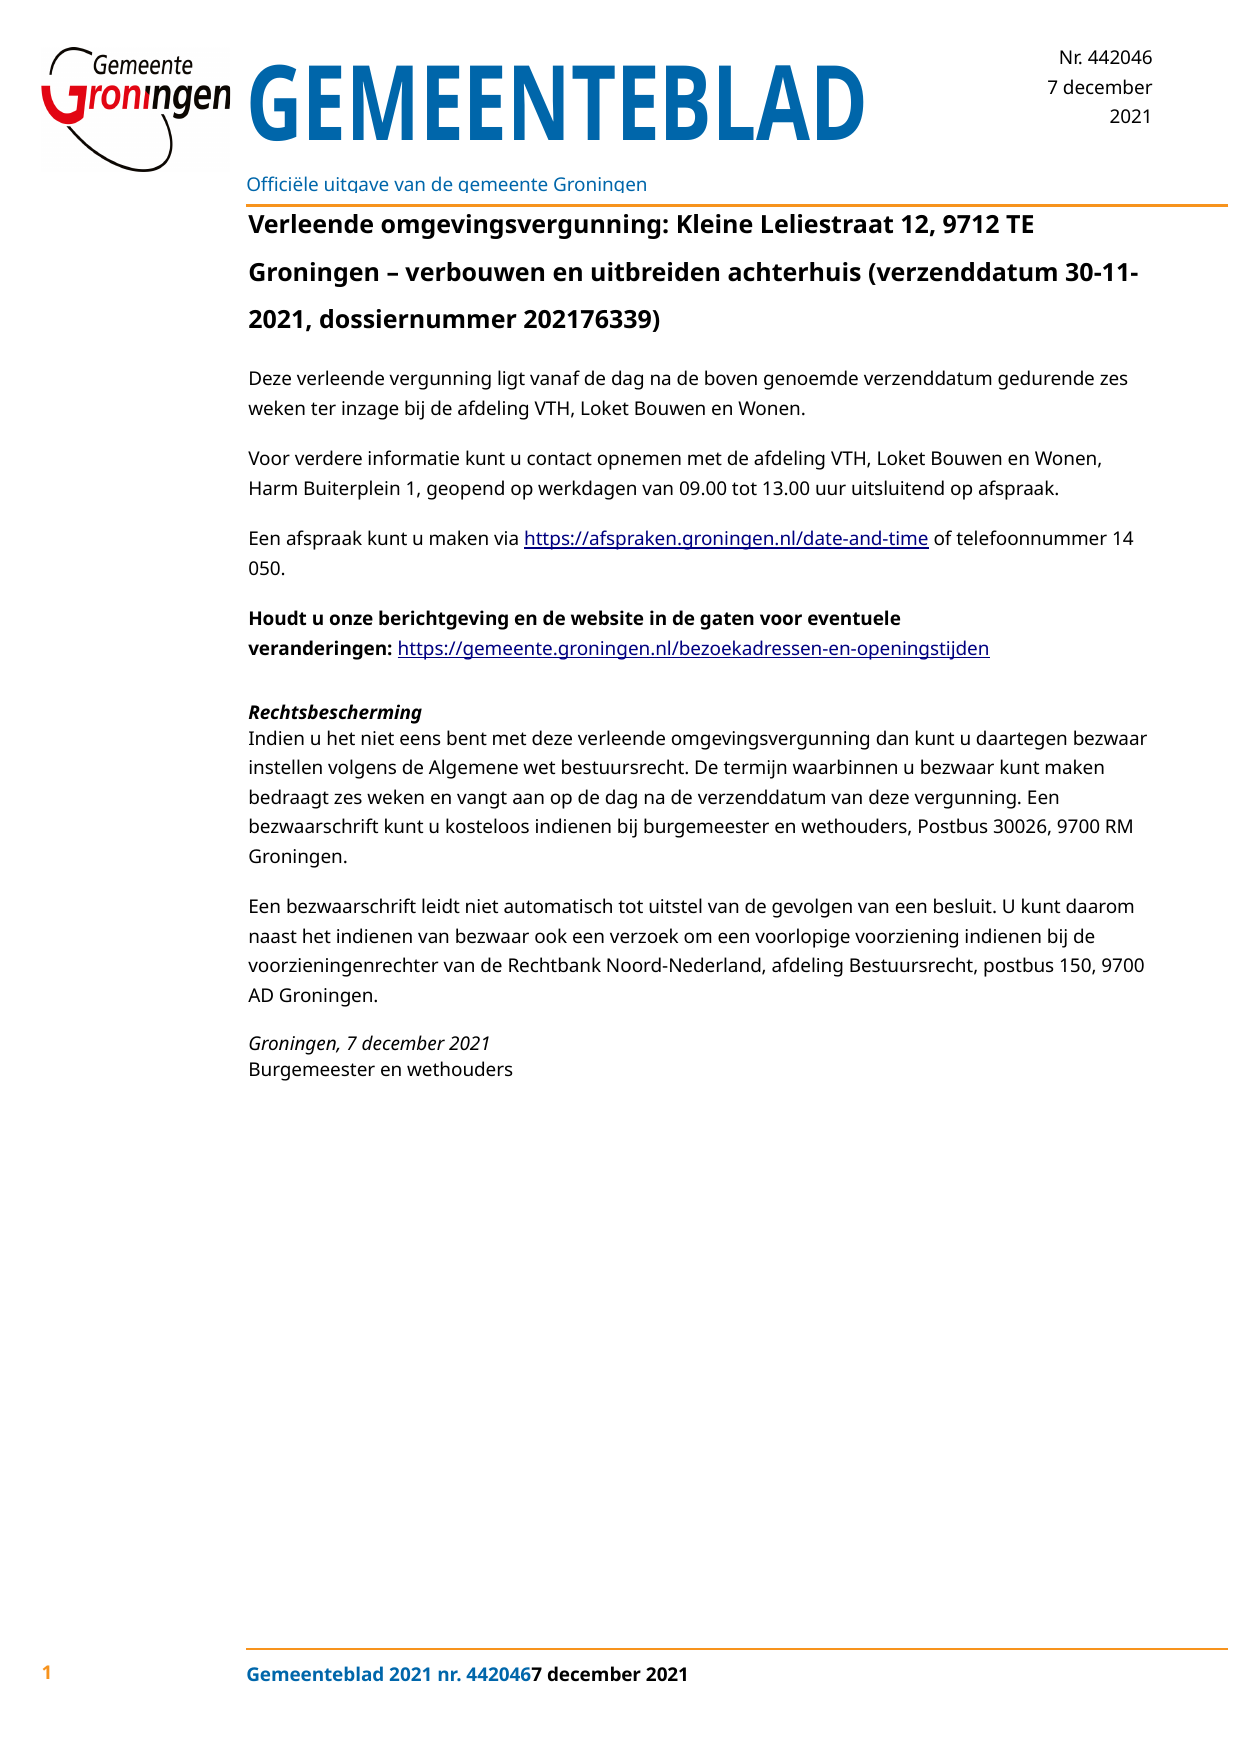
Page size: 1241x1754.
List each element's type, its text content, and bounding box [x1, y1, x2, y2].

text Indien u het niet eens bent met deze verleende omgevingsvergunning dan kunt u daartegen bezwaar instellen volgens de Algemene wet bestuursrecht. De termijn waarbinnen u bezwaar kunt maken bedraagt zes weken en vangt aan op de dag na de verzenddatum van deze vergunning. Een bezwaarschrift kunt u kosteloos indienen bij burgemeester en wethouders, Postbus 30026, 9700 RM Groningen. [248, 725, 1152, 869]
picture [41, 47, 231, 172]
text Groningen, 7 december 2021 [248, 1030, 1152, 1056]
text Een afspraak kunt u maken via https://afspraken.groningen.nl/date-and-time of telefoonnummer 14 050. [248, 526, 1152, 581]
text Voor verdere informatie kunt u contact opnemen met de afdeling VTH, Loket Bouwen en Wonen, Harm Buiterplein 1, geopend op werkdagen van 09.00 tot 13.00 uur uitsluitend op afspraak. [248, 446, 1152, 501]
text Een bezwaarschrift leidt niet automatisch tot uitstel van de gevolgen van een besluit. U kunt daarom naast het indienen van bezwaar ook een verzoek om een voorlopige voorziening indienen bij de voorzieningenrechter van de Rechtbank Noord-Nederland, afdeling Bestuursrecht, postbus 150, 9700 AD Groningen. [248, 893, 1152, 1008]
text Rechtsbescherming [248, 699, 1152, 725]
text Houdt u onze berichtgeving en de website in de gaten voor eventuele veranderingen: https://gemeente.groningen.nl/bezoekadressen-en-openingstijden [248, 606, 1152, 661]
text Verleende omgevingsvergunning: Kleine Leliestraat 12, 9712 TE Groningen – verbouwen en uitbreiden achterhuis (verzenddatum 30-11-2021, dossiernummer 202176339) [248, 207, 1152, 336]
text Burgemeester en wethouders [248, 1056, 1152, 1082]
text Deze verleende vergunning ligt vanaf de dag na de boven genoemde verzenddatum gedurende zes weken ter inzage bij de afdeling VTH, Loket Bouwen en Wonen. [248, 366, 1152, 421]
